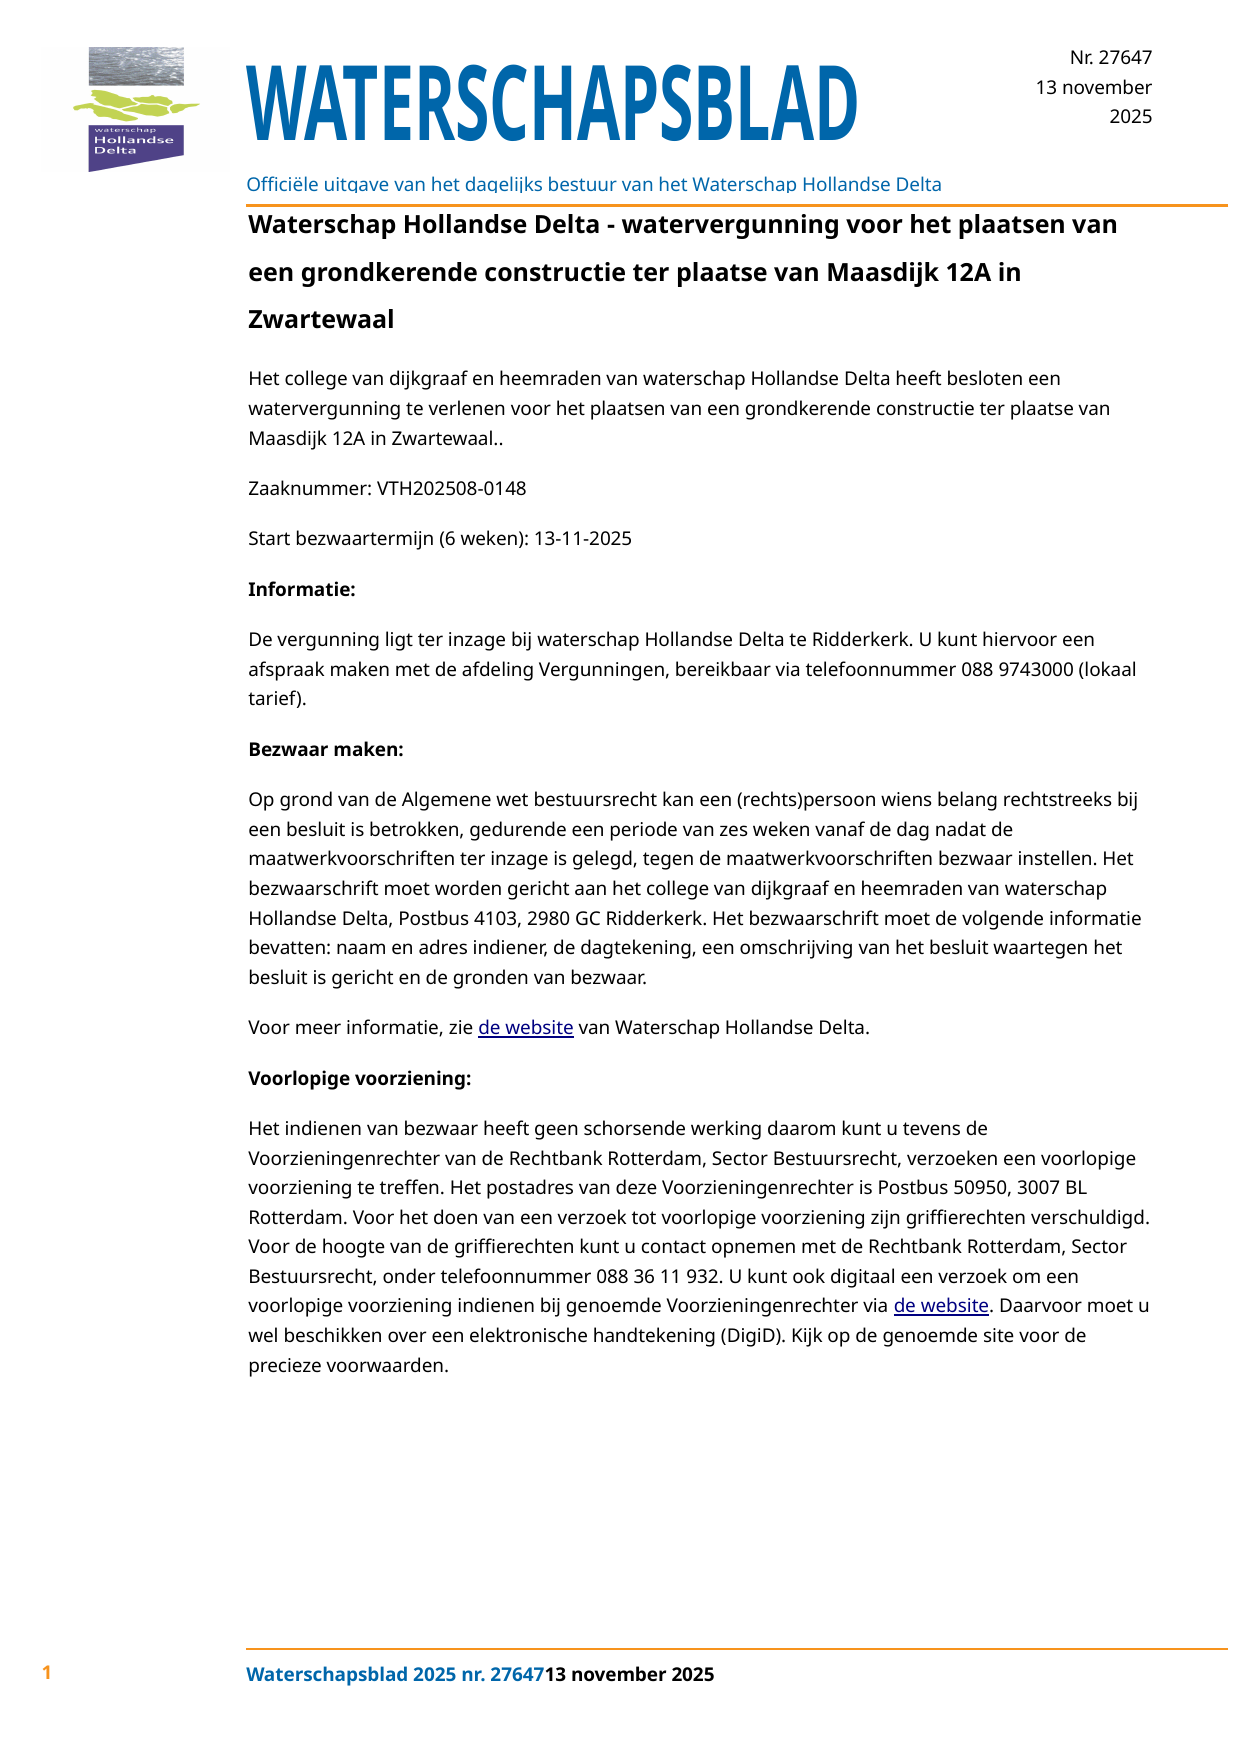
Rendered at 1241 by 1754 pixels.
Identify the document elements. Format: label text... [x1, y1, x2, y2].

text Het college van dijkgraaf en heemraden van waterschap Hollandse Delta heeft besloten een watervergunning te verlenen voor het plaatsen van een grondkerende constructie ter plaatse van Maasdijk 12A in Zwartewaal.. [248, 366, 1152, 450]
text Bezwaar maken: [248, 736, 1152, 762]
text Het indienen van bezwaar heeft geen schorsende werking daarom kunt u tevens de Voorzieningenrechter van de Rechtbank Rotterdam, Sector Bestuursrecht, verzoeken een voorlopige voorziening te treffen. Het postadres van deze Voorzieningenrechter is Postbus 50950, 3007 BL Rotterdam. Voor het doen van een verzoek tot voorlopige voorziening zijn griffierechten verschuldigd. Voor de hoogte van de griffierechten kunt u contact opnemen met de Rechtbank Rotterdam, Sector Bestuursrecht, onder telefoonnummer 088 36 11 932. U kunt ook digitaal een verzoek om een voorlopige voorziening indienen bij genoemde Voorzieningenrechter via de website. Daarvoor moet u wel beschikken over een elektronische handtekening (DigiD). Kijk op de genoemde site voor de precieze voorwaarden. [248, 1115, 1152, 1377]
text De vergunning ligt ter inzage bij waterschap Hollandse Delta te Ridderkerk. U kunt hiervoor een afspraak maken met de afdeling Vergunningen, bereikbaar via telefoonnummer 088 9743000 (lokaal tarief). [248, 626, 1152, 711]
text Zaaknummer: VTH202508-0148 [248, 475, 1152, 501]
text Voorlopige voorziening: [248, 1065, 1152, 1090]
text Informatie: [248, 576, 1152, 602]
text Waterschap Hollandse Delta - watervergunning voor het plaatsen van een grondkerende constructie ter plaatse van Maasdijk 12A in Zwartewaal [248, 207, 1152, 336]
text Op grond van de Algemene wet bestuursrecht kan een (rechts)persoon wiens belang rechtstreeks bij een besluit is betrokken, gedurende een periode van zes weken vanaf de dag nadat de maatwerkvoorschriften ter inzage is gelegd, tegen de maatwerkvoorschriften bezwaar instellen. Het bezwaarschrift moet worden gericht aan het college van dijkgraaf en heemraden van waterschap Hollandse Delta, Postbus 4103, 2980 GC Ridderkerk. Het bezwaarschrift moet de volgende informatie bevatten: naam en adres indiener, de dagtekening, een omschrijving van het besluit waartegen het besluit is gericht en de gronden van bezwaar. [248, 786, 1152, 989]
picture [41, 47, 231, 172]
text Start bezwaartermijn (6 weken): 13-11-2025 [248, 526, 1152, 551]
text Voor meer informatie, zie de website van Waterschap Hollandse Delta. [248, 1014, 1152, 1040]
